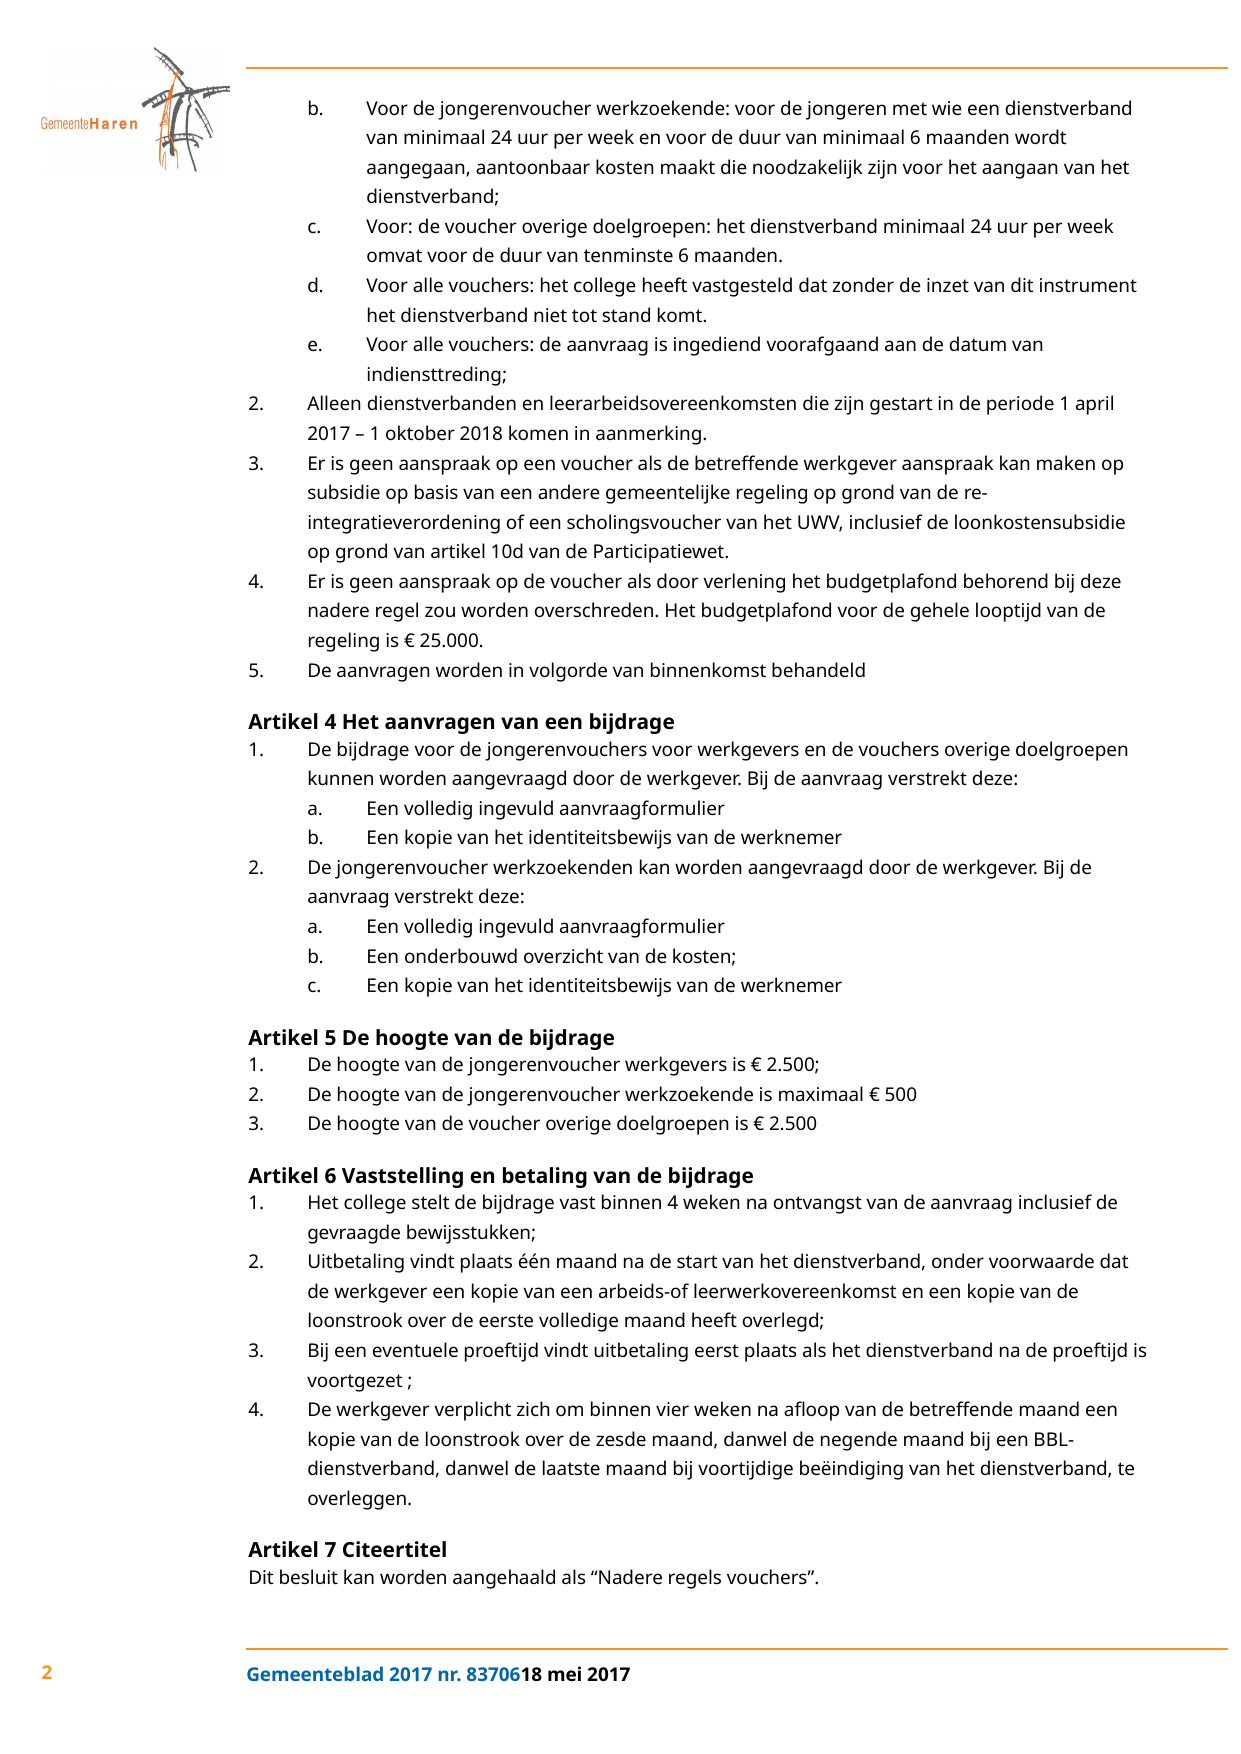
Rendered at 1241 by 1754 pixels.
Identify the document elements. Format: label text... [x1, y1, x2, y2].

list De bijdrage voor de jongerenvouchers voor werkgevers en de vouchers overige doelgroepen kunnen worden aangevraagd door de werkgever. Bij de aanvraag verstrekt deze: [248, 736, 1152, 791]
list De jongerenvoucher werkzoekenden kan worden aangevraagd door de werkgever. Bij de aanvraag verstrekt deze: [248, 854, 1152, 909]
list Uitbetaling vindt plaats één maand na de start van het dienstverband, onder voorwaarde dat de werkgever een kopie van een arbeids-of leerwerkovereenkomst en een kopie van de loonstrook over de eerste volledige maand heeft overlegd; [248, 1248, 1152, 1333]
list Bij een eventuele proeftijd vindt uitbetaling eerst plaats als het dienstverband na de proeftijd is voortgezet ; [248, 1337, 1152, 1392]
list Voor alle vouchers: de aanvraag is ingediend voorafgaand aan de datum van indiensttreding; [307, 331, 1152, 387]
list Voor: de voucher overige doelgroepen: het dienstverband minimaal 24 uur per week omvat voor de duur van tenminste 6 maanden. [307, 213, 1152, 268]
list Een kopie van het identiteitsbewijs van de werknemer [307, 824, 1152, 850]
list Een kopie van het identiteitsbewijs van de werknemer [307, 972, 1152, 998]
list De hoogte van de voucher overige doelgroepen is € 2.500 [248, 1110, 1152, 1136]
list Een onderbouwd overzicht van de kosten; [307, 943, 1152, 968]
list Alleen dienstverbanden en leerarbeidsovereenkomsten die zijn gestart in de periode 1 april 2017 – 1 oktober 2018 komen in aanmerking. [248, 391, 1152, 446]
list Er is geen aanspraak op een voucher als de betreffende werkgever aanspraak kan maken op subsidie op basis van een andere gemeentelijke regeling op grond van de re-integratieverordening of een scholingsvoucher van het UWV, inclusief de loonkostensubsidie op grond van artikel 10d van de Participatiewet. [248, 450, 1152, 564]
list Het college stelt de bijdrage vast binnen 4 weken na ontvangst van de aanvraag inclusief de gevraagde bewijsstukken; [248, 1189, 1152, 1244]
list Voor alle vouchers: het college heeft vastgesteld dat zonder de inzet van dit instrument het dienstverband niet tot stand komt. [307, 272, 1152, 328]
text Artikel 7 Citeertitel [248, 1536, 1152, 1564]
list De aanvragen worden in volgorde van binnenkomst behandeld [248, 657, 1152, 683]
list Voor de jongerenvoucher werkzoekende: voor de jongeren met wie een dienstverband van minimaal 24 uur per week en voor de duur van minimaal 6 maanden wordt aangegaan, aantoonbaar kosten maakt die noodzakelijk zijn voor het aangaan van het dienstverband; [307, 95, 1152, 209]
list De hoogte van de jongerenvoucher werkgevers is € 2.500; [248, 1051, 1152, 1077]
text Artikel 5 De hoogte van de bijdrage [248, 1023, 1152, 1051]
text Artikel 4 Het aanvragen van een bijdrage [248, 707, 1152, 736]
list De werkgever verplicht zich om binnen vier weken na afloop van de betreffende maand een kopie van de loonstrook over de zesde maand, danwel de negende maand bij een BBL-dienstverband, danwel de laatste maand bij voortijdige beëindiging van het dienstverband, te overleggen. [248, 1396, 1152, 1511]
list Een volledig ingevuld aanvraagformulier [307, 795, 1152, 821]
list Een volledig ingevuld aanvraagformulier [307, 913, 1152, 939]
list De hoogte van de jongerenvoucher werkzoekende is maximaal € 500 [248, 1081, 1152, 1107]
list Er is geen aanspraak op de voucher als door verlening het budgetplafond behorend bij deze nadere regel zou worden overschreden. Het budgetplafond voor de gehele looptijd van de regeling is € 25.000. [248, 568, 1152, 653]
text Artikel 6 Vaststelling en betaling van de bijdrage [248, 1161, 1152, 1189]
picture [41, 47, 231, 172]
text Dit besluit kan worden aangehaald als “Nadere regels vouchers”. [248, 1564, 1152, 1590]
